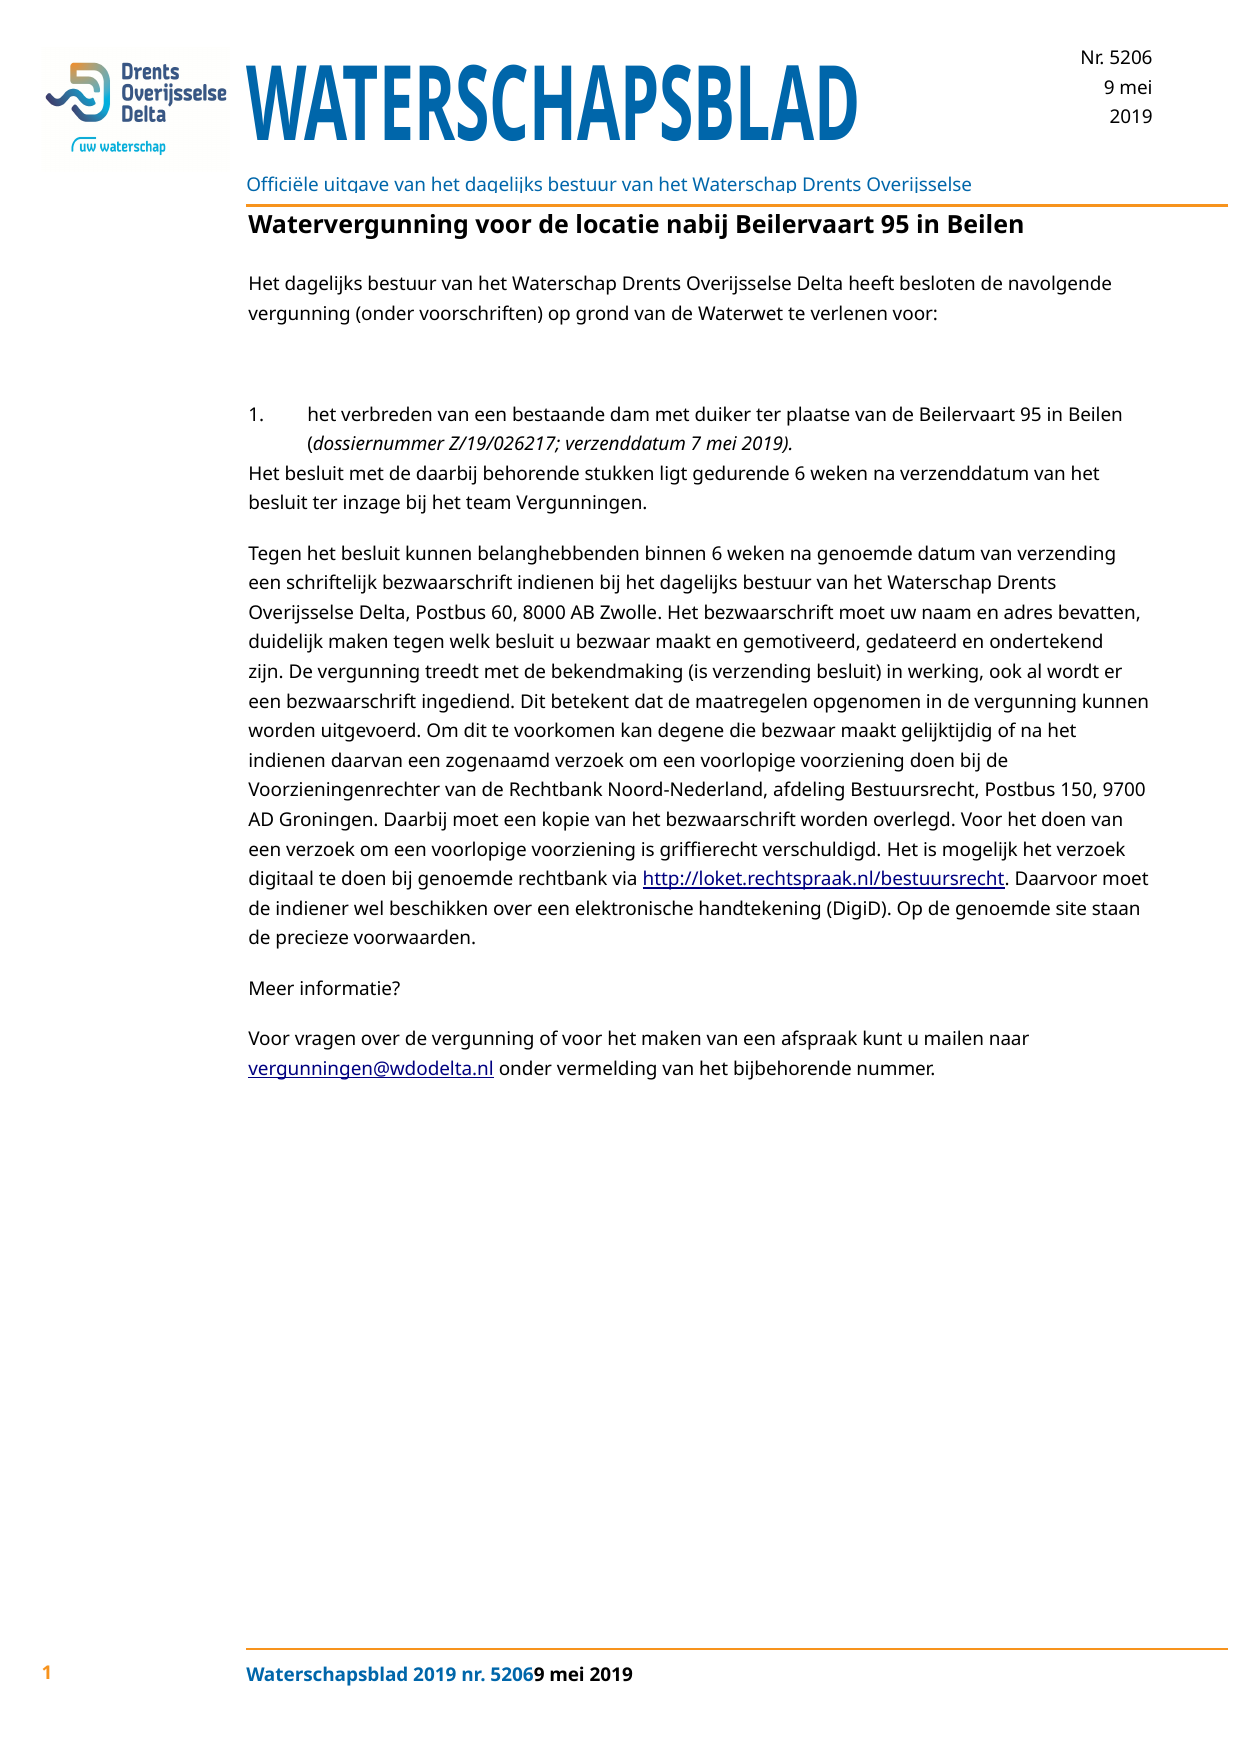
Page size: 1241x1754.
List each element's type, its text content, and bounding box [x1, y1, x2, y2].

picture [41, 47, 231, 172]
text Het besluit met de daarbij behorende stukken ligt gedurende 6 weken na verzenddatum van het besluit ter inzage bij het team Vergunningen. [248, 460, 1152, 515]
list het verbreden van een bestaande dam met duiker ter plaatse van de Beilervaart 95 in Beilen (dossiernummer Z/19/026217; verzenddatum 7 mei 2019). [248, 401, 1152, 456]
text Meer informatie? [248, 975, 1152, 1001]
text Tegen het besluit kunnen belanghebbenden binnen 6 weken na genoemde datum van verzending een schriftelijk bezwaarschrift indienen bij het dagelijks bestuur van het Waterschap Drents Overijsselse Delta, Postbus 60, 8000 AB Zwolle. Het bezwaarschrift moet uw naam en adres bevatten, duidelijk maken tegen welk besluit u bezwaar maakt en gemotiveerd, gedateerd en ondertekend zijn. De vergunning treedt met de bekendmaking (is verzending besluit) in werking, ook al wordt er een bezwaarschrift ingediend. Dit betekent dat de maatregelen opgenomen in de vergunning kunnen worden uitgevoerd. Om dit te voorkomen kan degene die bezwaar maakt gelijktijdig of na het indienen daarvan een zogenaamd verzoek om een voorlopige voorziening doen bij de Voorzieningenrechter van de Rechtbank Noord-Nederland, afdeling Bestuursrecht, Postbus 150, 9700 AD Groningen. Daarbij moet een kopie van het bezwaarschrift worden overlegd. Voor het doen van een verzoek om een voorlopige voorziening is griffierecht verschuldigd. Het is mogelijk het verzoek digitaal te doen bij genoemde rechtbank via http://loket.rechtspraak.nl/bestuursrecht. Daarvoor moet de indiener wel beschikken over een elektronische handtekening (DigiD). Op de genoemde site staan de precieze voorwaarden. [248, 540, 1152, 950]
text Het dagelijks bestuur van het Waterschap Drents Overijsselse Delta heeft besloten de navolgende vergunning (onder voorschriften) op grond van de Waterwet te verlenen voor: [248, 270, 1152, 326]
text Voor vragen over de vergunning of voor het maken van een afspraak kunt u mailen naar vergunningen@wdodelta.nl onder vermelding van het bijbehorende nummer. [248, 1025, 1152, 1081]
text Watervergunning voor de locatie nabij Beilervaart 95 in Beilen [248, 207, 1152, 241]
